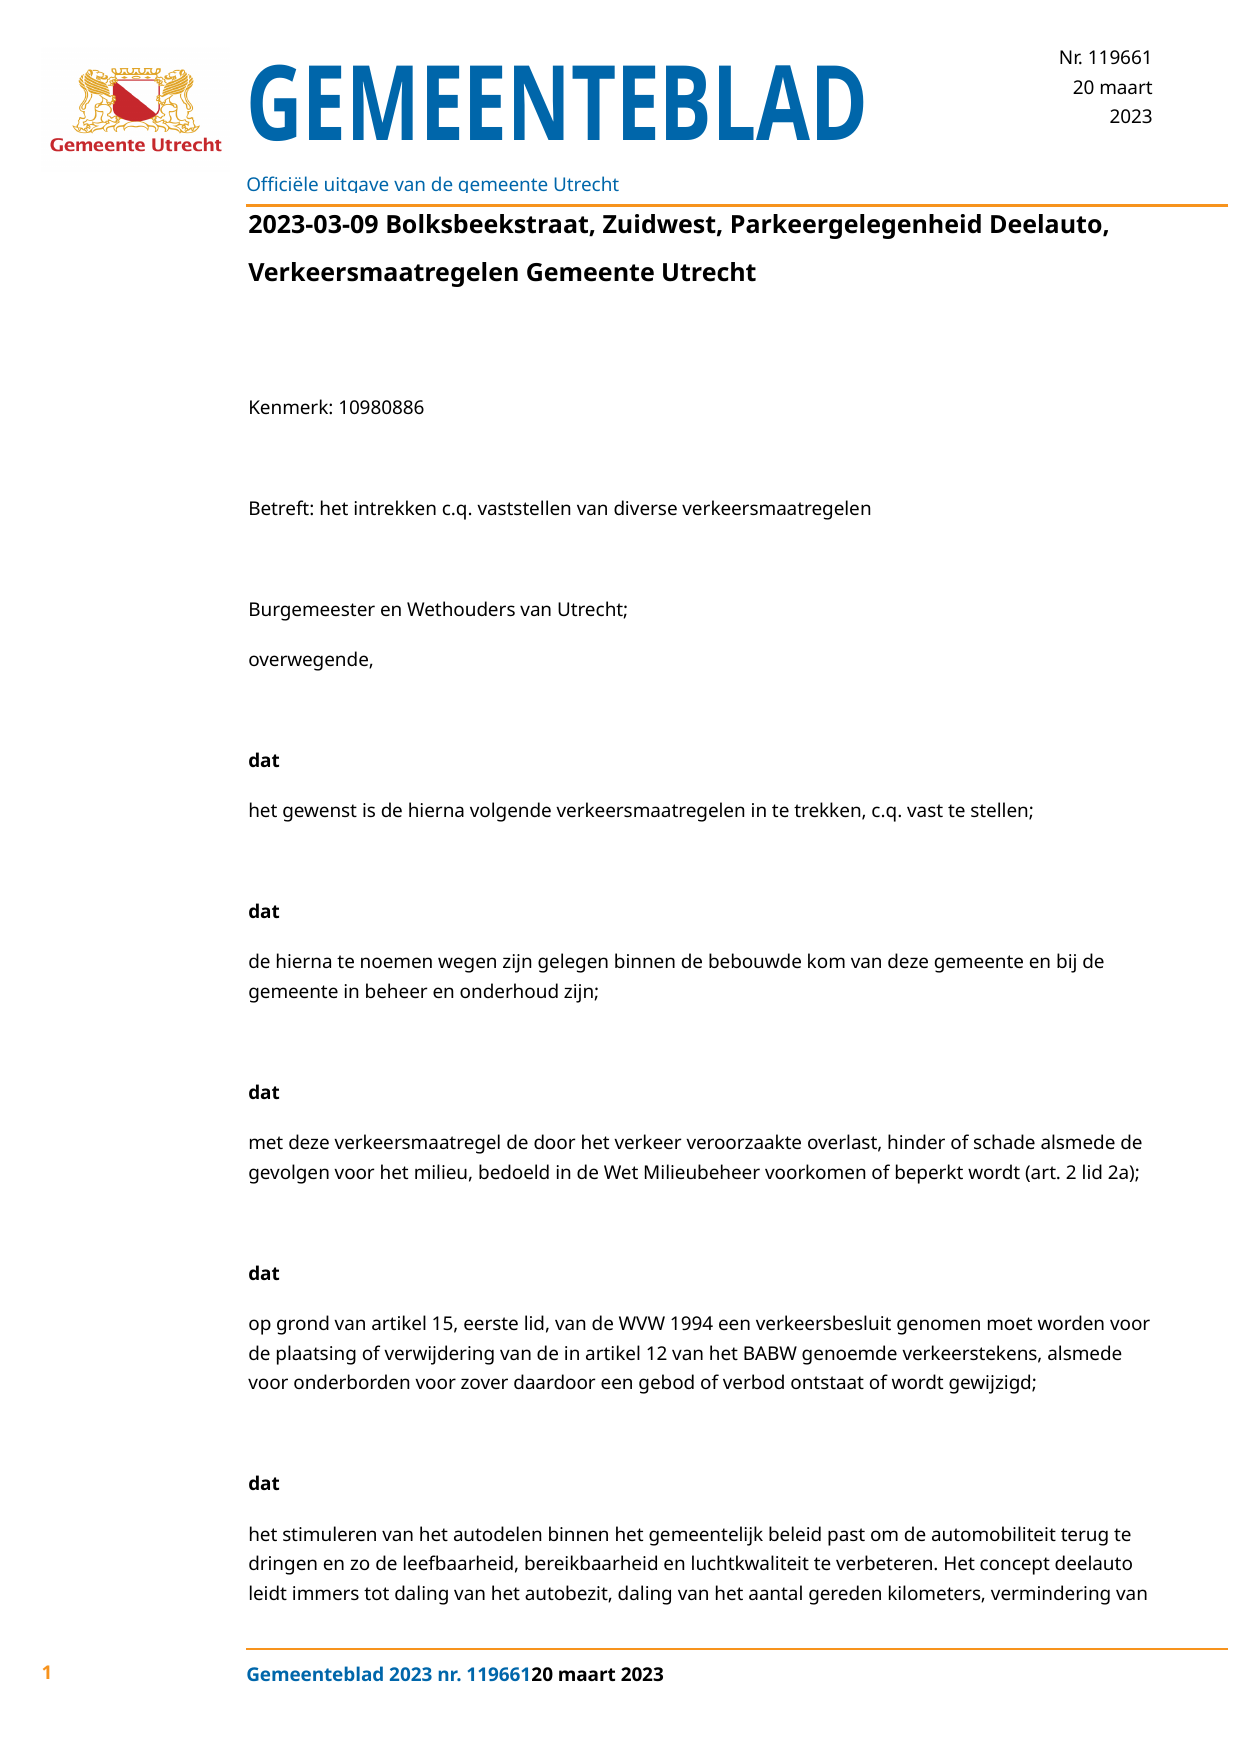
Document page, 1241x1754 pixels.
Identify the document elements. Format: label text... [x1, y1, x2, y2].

text 2023-03-09 Bolksbeekstraat, Zuidwest, Parkeergelegenheid Deelauto, Verkeersmaatregelen Gemeente Utrecht [248, 207, 1152, 288]
text met deze verkeersmaatregel de door het verkeer veroorzaakte overlast, hinder of schade alsmede de gevolgen voor het milieu, bedoeld in de Wet Milieubeheer voorkomen of beperkt wordt (art. 2 lid 2a); [248, 1129, 1152, 1185]
text dat [248, 898, 1152, 924]
text dat [248, 747, 1152, 773]
text dat [248, 1470, 1152, 1496]
picture [41, 47, 231, 172]
text Burgemeester en Wethouders van Utrecht; [248, 596, 1152, 621]
text Betreft: het intrekken c.q. vaststellen van diverse verkeersmaatregelen [248, 495, 1152, 521]
text Kenmerk: 10980886 [248, 394, 1152, 420]
text het stimuleren van het autodelen binnen het gemeentelijk beleid past om de automobiliteit terug te dringen en zo de leefbaarheid, bereikbaarheid en luchtkwaliteit te verbeteren. Het concept deelauto leidt immers tot daling van het autobezit, daling van het aantal gereden kilometers, vermindering van [248, 1521, 1152, 1606]
text dat [248, 1079, 1152, 1105]
text op grond van artikel 15, eerste lid, van de WVW 1994 een verkeersbesluit genomen moet worden voor de plaatsing of verwijdering van de in artikel 12 van het BABW genoemde verkeerstekens, alsmede voor onderborden voor zover daardoor een gebod of verbod ontstaat of wordt gewijzigd; [248, 1310, 1152, 1395]
text dat [248, 1260, 1152, 1286]
text de hierna te noemen wegen zijn gelegen binnen de bebouwde kom van deze gemeente en bij de gemeente in beheer en onderhoud zijn; [248, 949, 1152, 1004]
text het gewenst is de hierna volgende verkeersmaatregelen in te trekken, c.q. vast te stellen; [248, 797, 1152, 823]
text overwegende, [248, 646, 1152, 672]
